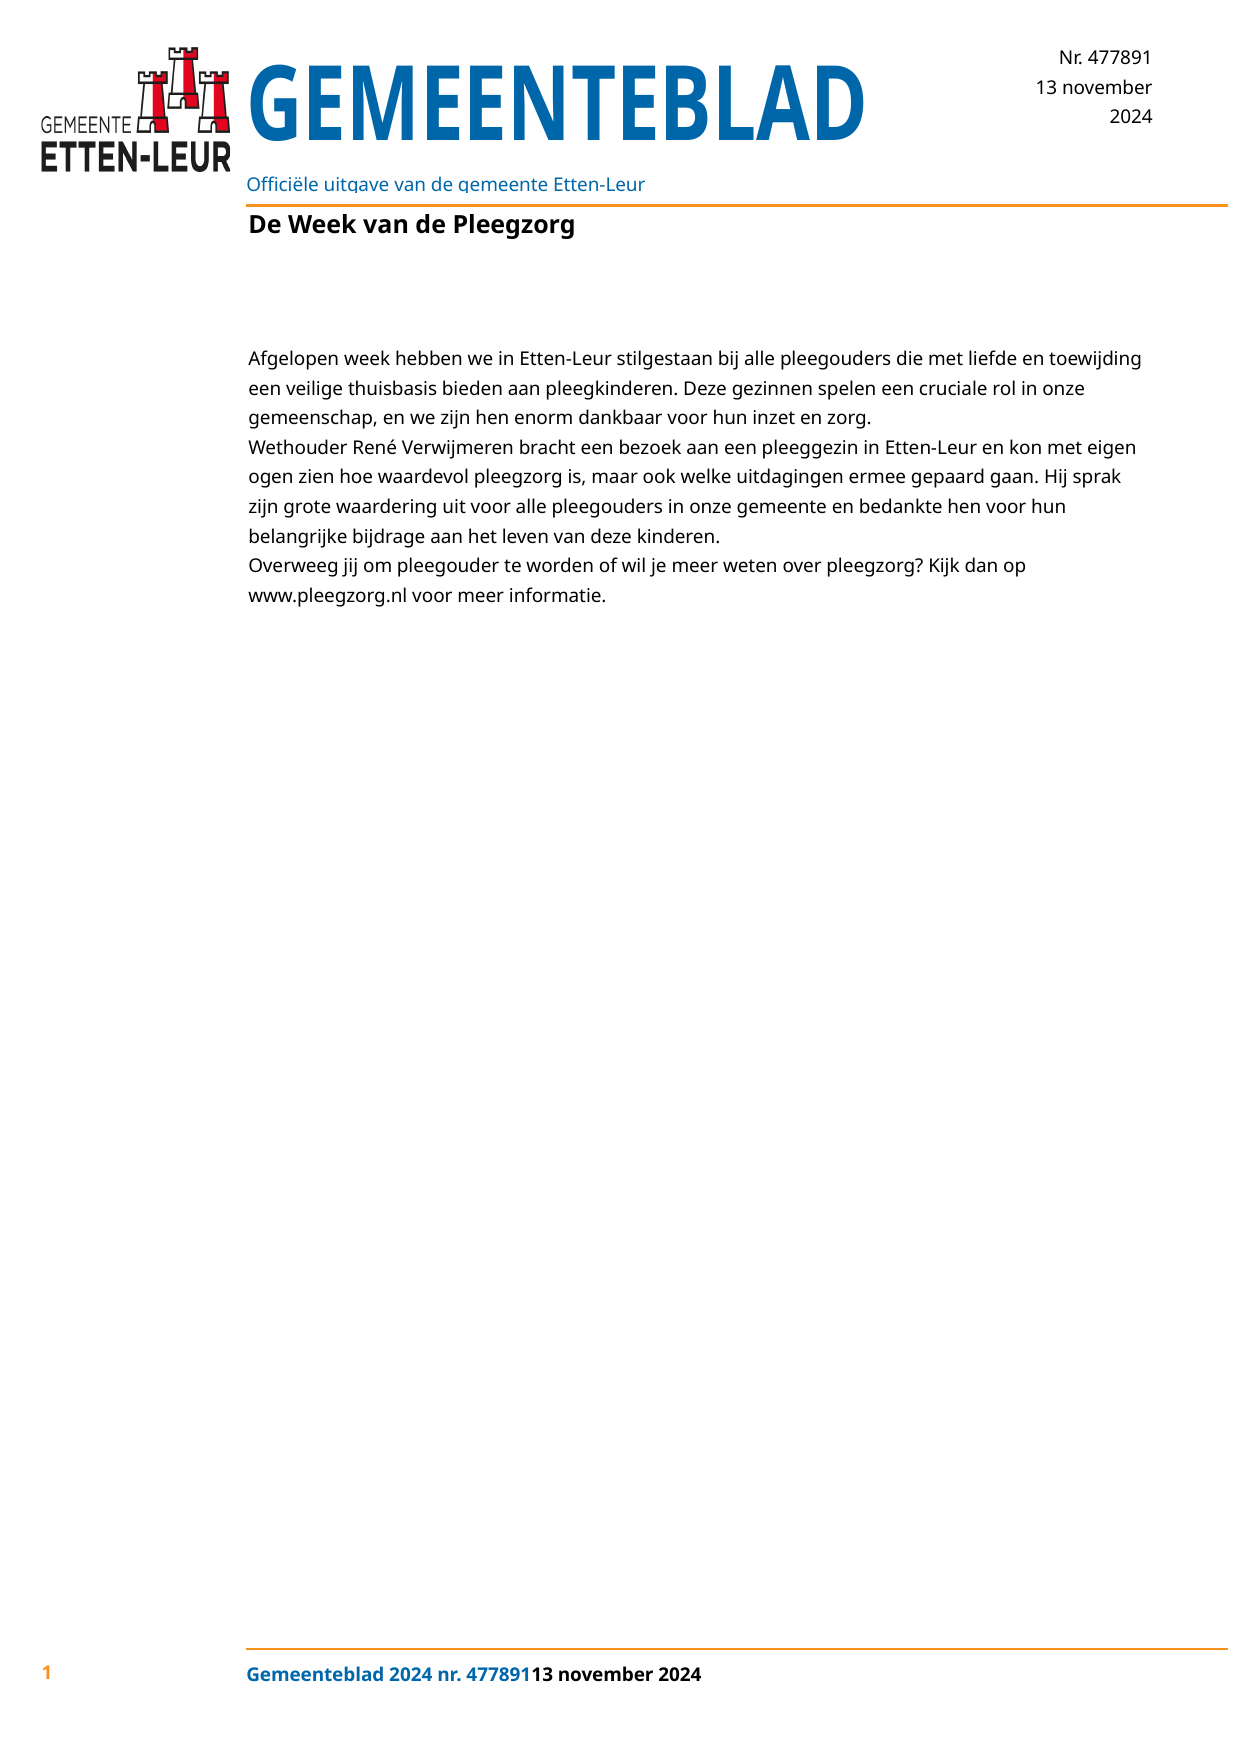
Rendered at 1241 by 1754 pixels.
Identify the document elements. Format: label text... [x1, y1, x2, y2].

text Wethouder René Verwijmeren bracht een bezoek aan een pleeggezin in Etten-Leur en kon met eigen ogen zien hoe waardevol pleegzorg is, maar ook welke uitdagingen ermee gepaard gaan. Hij sprak zijn grote waardering uit voor alle pleegouders in onze gemeente en bedankte hen voor hun belangrijke bijdrage aan het leven van deze kinderen. [248, 434, 1152, 548]
text De Week van de Pleegzorg [248, 207, 1152, 241]
picture [41, 47, 231, 172]
text Afgelopen week hebben we in Etten-Leur stilgestaan bij alle pleegouders die met liefde en toewijding een veilige thuisbasis bieden aan pleegkinderen. Deze gezinnen spelen een cruciale rol in onze gemeenschap, en we zijn hen enorm dankbaar voor hun inzet en zorg. [248, 345, 1152, 430]
text Overweeg jij om pleegouder te worden of wil je meer weten over pleegzorg? Kijk dan op www.pleegzorg.nl voor meer informatie. [248, 552, 1152, 608]
